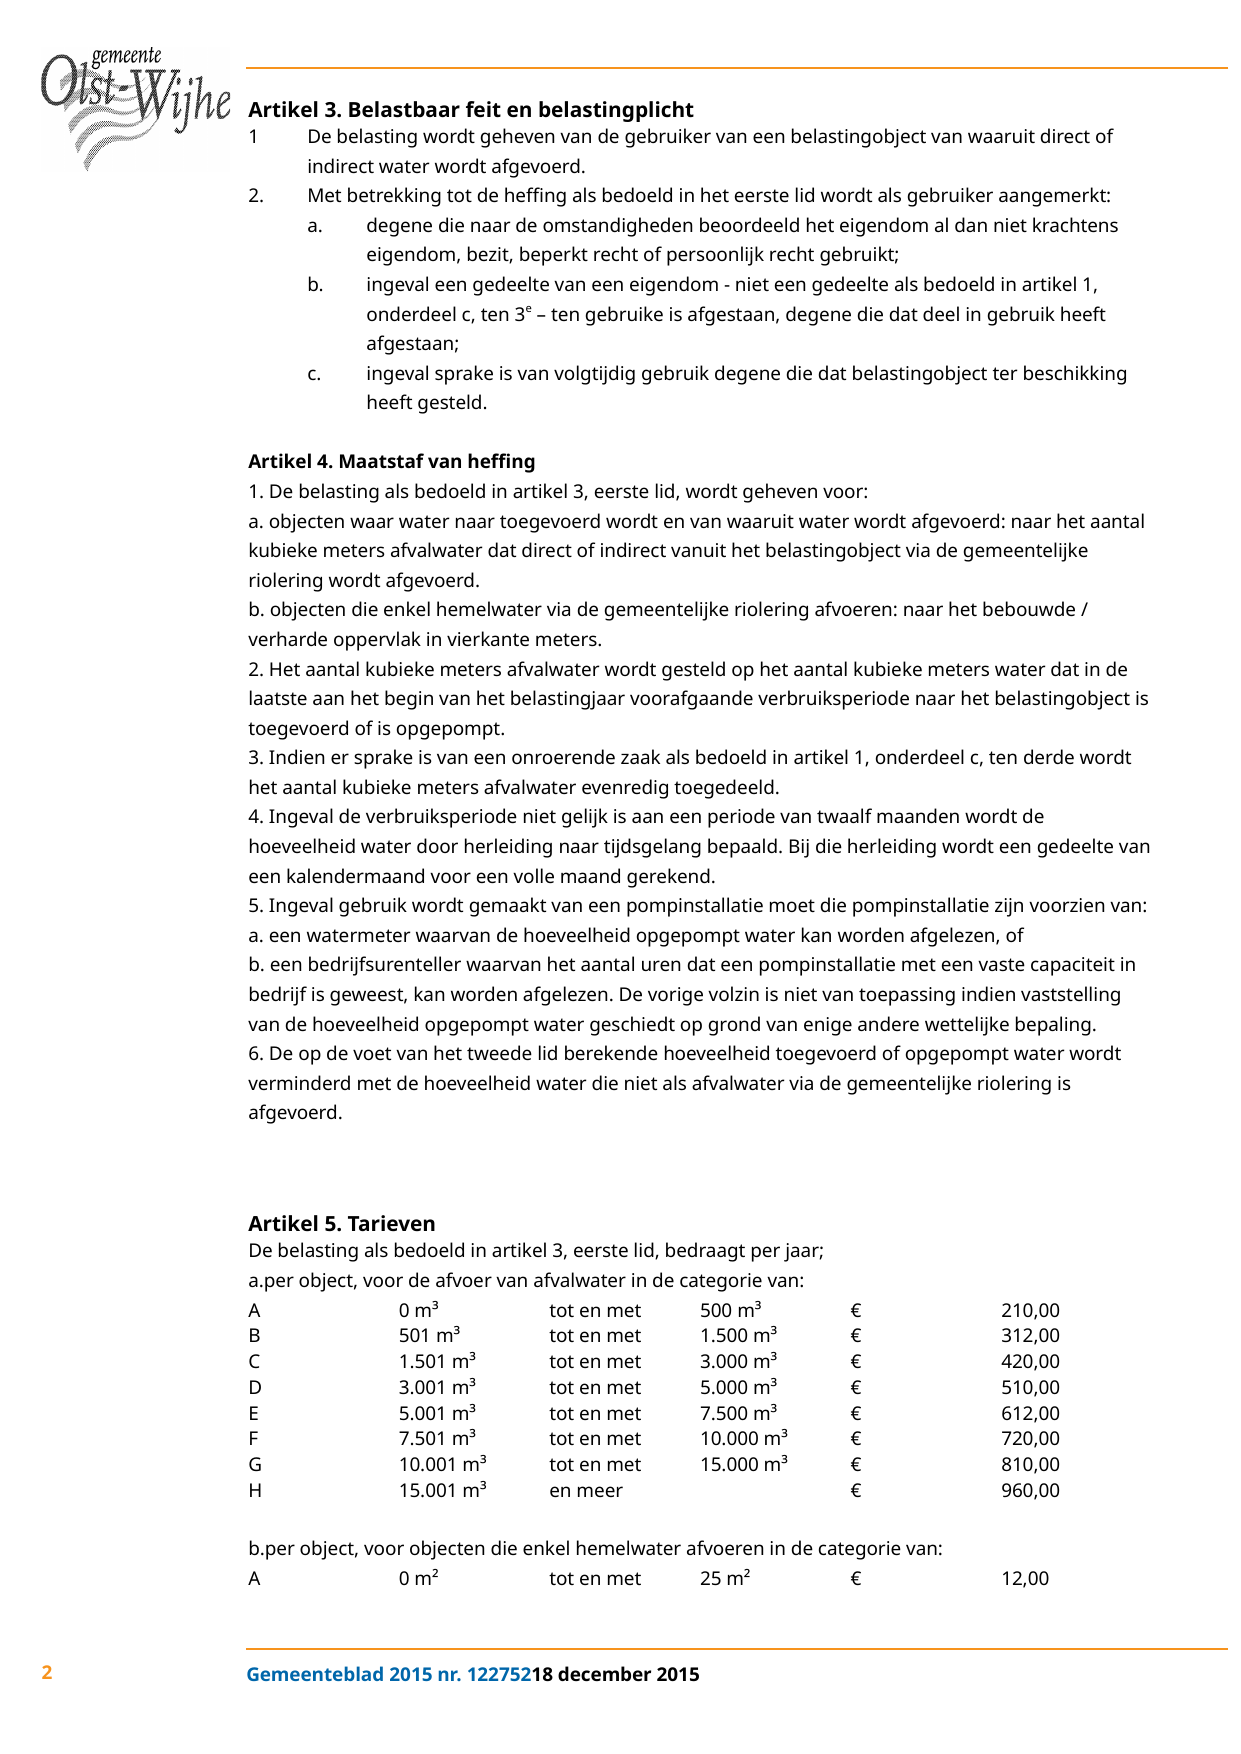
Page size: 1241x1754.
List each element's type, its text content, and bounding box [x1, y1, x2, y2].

table_cell C [248, 1348, 398, 1374]
table_cell € [850, 1425, 1001, 1451]
table_cell F [248, 1425, 398, 1451]
table_cell en meer [549, 1477, 700, 1503]
table_cell 15.000 m³ [700, 1451, 850, 1477]
table_header 12,00 [1001, 1565, 1152, 1591]
table_header 210,00 [1001, 1297, 1152, 1322]
table_cell 810,00 [1001, 1451, 1152, 1477]
text a.per object, voor de afvoer van afvalwater in de categorie van: [248, 1267, 1152, 1293]
text 3. Indien er sprake is van een onroerende zaak als bedoeld in artikel 1, onderdeel c, ten derde wordt het aantal kubieke meters afvalwater evenredig toegedeeld. [248, 744, 1152, 800]
text a. een watermeter waarvan de hoeveelheid opgepompt water kan worden afgelezen, of [248, 922, 1152, 948]
text a. objecten waar water naar toegevoerd wordt en van waaruit water wordt afgevoerd: naar het aantal kubieke meters afvalwater dat direct of indirect vanuit het belastingobject via de gemeentelijke riolering wordt afgevoerd. [248, 508, 1152, 593]
table_cell 312,00 [1001, 1323, 1152, 1348]
table_cell 1.500 m³ [700, 1323, 850, 1348]
table_cell 7.501 m³ [399, 1425, 549, 1451]
text Artikel 4. Maatstaf van heffing [248, 449, 1152, 474]
table_cell € [850, 1348, 1001, 1374]
table_cell 10.000 m³ [700, 1425, 850, 1451]
table_cell D [248, 1374, 398, 1400]
table_header € [850, 1297, 1001, 1322]
text Artikel 3. Belastbaar feit en belastingplicht [248, 95, 1152, 123]
table_cell € [850, 1477, 1001, 1503]
table_cell tot en met [549, 1425, 700, 1451]
table_cell 3.001 m³ [399, 1374, 549, 1400]
table_cell € [850, 1400, 1001, 1425]
table_cell [700, 1477, 850, 1503]
text 2. Het aantal kubieke meters afvalwater wordt gesteld op het aantal kubieke meters water dat in de laatste aan het begin van het belastingjaar voorafgaande verbruiksperiode naar het belastingobject is toegevoerd of is opgepompt. [248, 656, 1152, 741]
text 6. De op de voet van het tweede lid berekende hoeveelheid toegevoerd of opgepompt water wordt verminderd met de hoeveelheid water die niet als afvalwater via de gemeentelijke riolering is afgevoerd. [248, 1040, 1152, 1125]
table_cell G [248, 1451, 398, 1477]
table_cell 7.500 m³ [700, 1400, 850, 1425]
table_cell tot en met [549, 1374, 700, 1400]
table_cell H [248, 1477, 398, 1503]
list ingeval een gedeelte van een eigendom - niet een gedeelte als bedoeld in artikel 1, onderdeel c, ten 3e – ten gebruike is afgestaan, degene die dat deel in gebruik heeft afgestaan; [307, 271, 1152, 356]
table_cell tot en met [549, 1348, 700, 1374]
table_cell 420,00 [1001, 1348, 1152, 1374]
picture [41, 47, 231, 172]
text 5. Ingeval gebruik wordt gemaakt van een pompinstallatie moet die pompinstallatie zijn voorzien van: [248, 892, 1152, 918]
list degene die naar de omstandigheden beoordeeld het eigendom al dan niet krachtens eigendom, bezit, beperkt recht of persoonlijk recht gebruikt; [307, 212, 1152, 267]
table_cell 10.001 m³ [399, 1451, 549, 1477]
table_cell 15.001 m³ [399, 1477, 549, 1503]
table_cell 3.000 m³ [700, 1348, 850, 1374]
list ingeval sprake is van volgtijdig gebruik degene die dat belastingobject ter beschikking heeft gesteld. [307, 360, 1152, 415]
table_header A [248, 1297, 398, 1322]
table_cell 720,00 [1001, 1425, 1152, 1451]
list Met betrekking tot de heffing als bedoeld in het eerste lid wordt als gebruiker aangemerkt: [248, 182, 1152, 208]
text Artikel 5. Tarieven [248, 1209, 1152, 1237]
table_cell B [248, 1323, 398, 1348]
table_cell tot en met [549, 1400, 700, 1425]
table_cell 5.001 m³ [399, 1400, 549, 1425]
table_cell tot en met [549, 1323, 700, 1348]
table_cell € [850, 1323, 1001, 1348]
table_cell tot en met [549, 1451, 700, 1477]
table_cell 510,00 [1001, 1374, 1152, 1400]
table_cell € [850, 1374, 1001, 1400]
text b. objecten die enkel hemelwater via de gemeentelijke riolering afvoeren: naar het bebouwde / verharde oppervlak in vierkante meters. [248, 597, 1152, 652]
table_cell E [248, 1400, 398, 1425]
table_cell 960,00 [1001, 1477, 1152, 1503]
table_header 0 m³ [399, 1297, 549, 1322]
text 4. Ingeval de verbruiksperiode niet gelijk is aan een periode van twaalf maanden wordt de hoeveelheid water door herleiding naar tijdsgelang bepaald. Bij die herleiding wordt een gedeelte van een kalendermaand voor een volle maand gerekend. [248, 804, 1152, 888]
table_header 0 m² [399, 1565, 549, 1591]
table_cell 612,00 [1001, 1400, 1152, 1425]
table_header A [248, 1565, 398, 1591]
list De belasting wordt geheven van de gebruiker van een belastingobject van waaruit direct of indirect water wordt afgevoerd. [248, 123, 1152, 178]
table_header € [850, 1565, 1001, 1591]
table_header tot en met [549, 1565, 700, 1591]
text De belasting als bedoeld in artikel 3, eerste lid, bedraagt per jaar; [248, 1237, 1152, 1263]
text b. een bedrijfsurenteller waarvan het aantal uren dat een pompinstallatie met een vaste capaciteit in bedrijf is geweest, kan worden afgelezen. De vorige volzin is niet van toepassing indien vaststelling van de hoeveelheid opgepompt water geschiedt op grond van enige andere wettelijke bepaling. [248, 952, 1152, 1036]
table_cell € [850, 1451, 1001, 1477]
text b.per object, voor objecten die enkel hemelwater afvoeren in de categorie van: [248, 1535, 1152, 1561]
table_cell 501 m³ [399, 1323, 549, 1348]
table_header 25 m² [700, 1565, 850, 1591]
table_header 500 m³ [700, 1297, 850, 1322]
table_cell 5.000 m³ [700, 1374, 850, 1400]
table_header tot en met [549, 1297, 700, 1322]
text 1. De belasting als bedoeld in artikel 3, eerste lid, wordt geheven voor: [248, 478, 1152, 504]
table_cell 1.501 m³ [399, 1348, 549, 1374]
